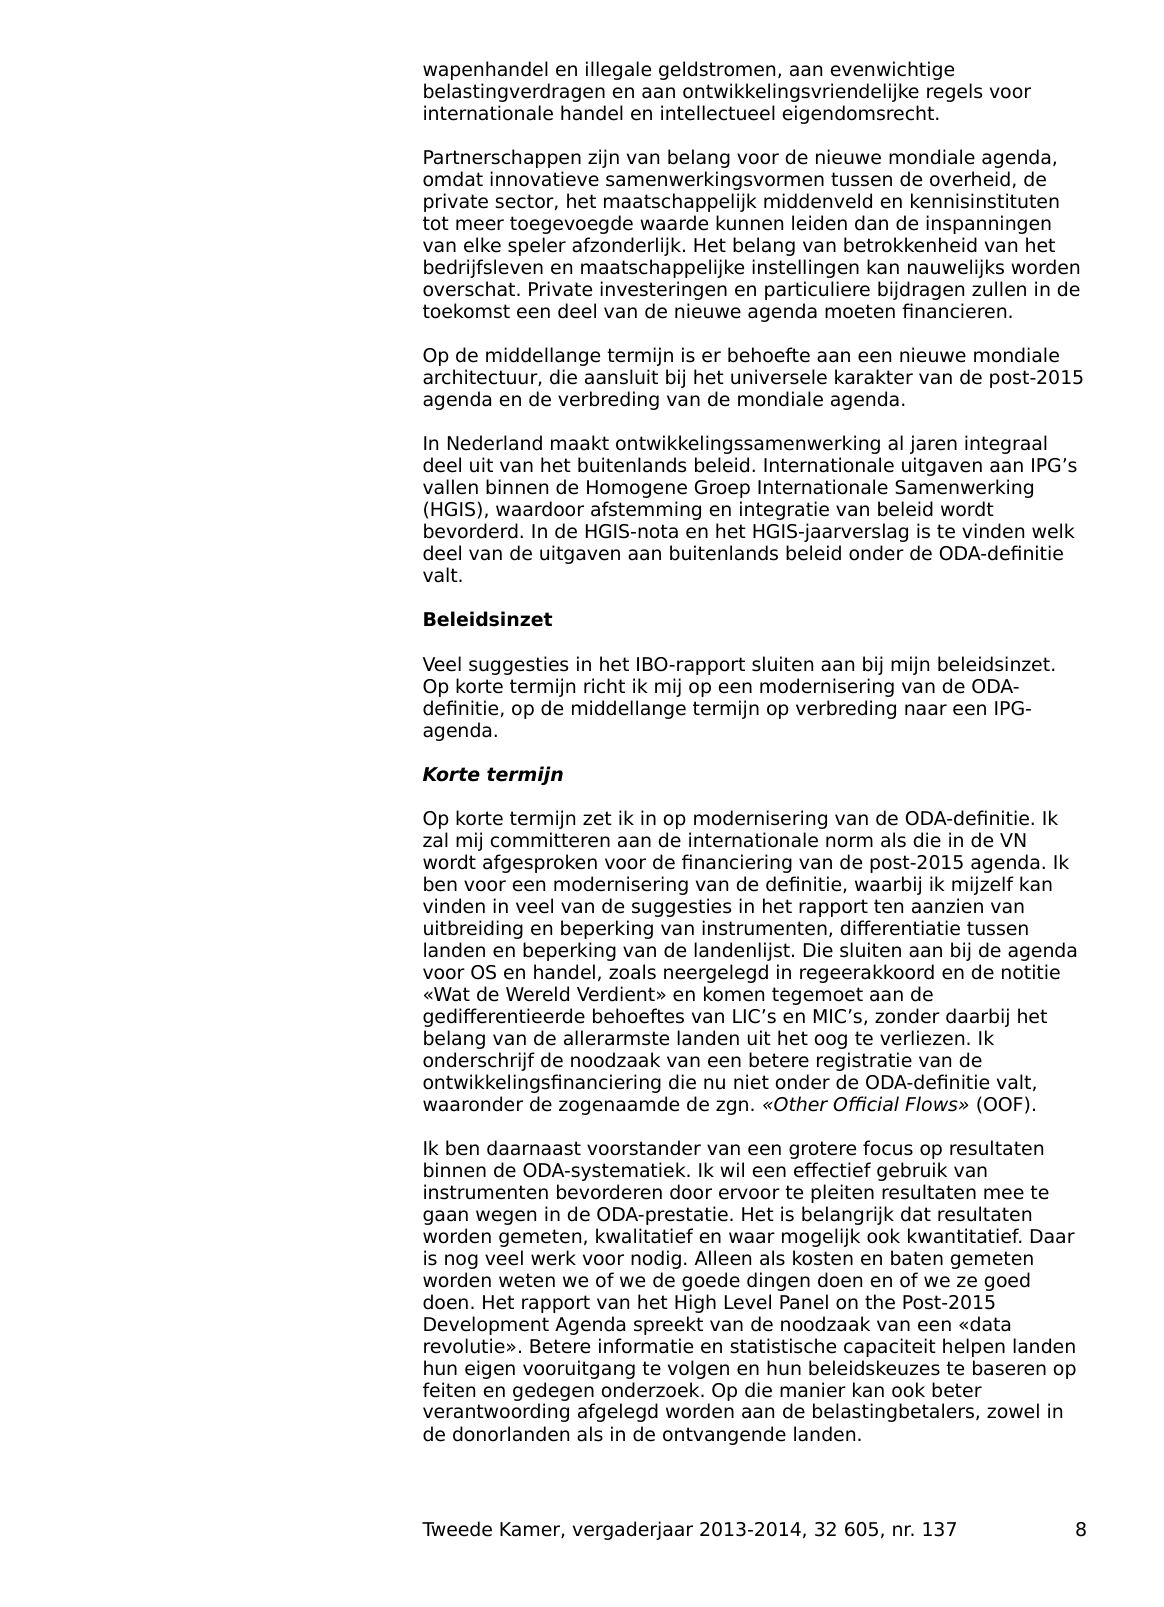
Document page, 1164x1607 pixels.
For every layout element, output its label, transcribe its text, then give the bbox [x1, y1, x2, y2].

text Ik ben daarnaast voorstander van een grotere focus op resultaten binnen de ODA-systematiek. Ik wil een effectief gebruik van instrumenten bevorderen door ervoor te pleiten resultaten mee te gaan wegen in de ODA-prestatie. Het is belangrijk dat resultaten worden gemeten, kwalitatief en waar mogelijk ook kwantitatief. Daar is nog veel werk voor nodig. Alleen als kosten en baten gemeten worden weten we of we de goede dingen doen en of we ze goed doen. Het rapport van het High Level Panel on the Post-2015 Development Agenda spreekt van de noodzaak van een «data revolutie». Betere informatie en statistische capaciteit helpen landen hun eigen vooruitgang te volgen en hun beleidskeuzes te baseren op feiten en gedegen onderzoek. Op die manier kan ook beter verantwoording afgelegd worden aan de belastingbetalers, zowel in de donorlanden als in de ontvangende landen. [422, 1138, 1087, 1445]
text Op de middellange termijn is er behoefte aan een nieuwe mondiale architectuur, die aansluit bij het universele karakter van de post-2015 agenda en de verbreding van de mondiale agenda. [422, 345, 1087, 411]
subtitle Beleidsinzet [422, 609, 1087, 631]
text In Nederland maakt ontwikkelingssamenwerking al jaren integraal deel uit van het buitenlands beleid. Internationale uitgaven aan IPG’s vallen binnen de Homogene Groep Internationale Samenwerking (HGIS), waardoor afstemming en integratie van beleid wordt bevorderd. In de HGIS-nota en het HGIS-jaarverslag is te vinden welk deel van de uitgaven aan buitenlands beleid onder de ODA-definitie valt. [422, 433, 1087, 587]
subtitle Korte termijn [422, 764, 1087, 786]
text Partnerschappen zijn van belang voor de nieuwe mondiale agenda, omdat innovatieve samenwerkingsvormen tussen de overheid, de private sector, het maatschappelijk middenveld en kennisinstituten tot meer toegevoegde waarde kunnen leiden dan de inspanningen van elke speler afzonderlijk. Het belang van betrokkenheid van het bedrijfsleven en maatschappelijke instellingen kan nauwelijks worden overschat. Private investeringen en particuliere bijdragen zullen in de toekomst een deel van de nieuwe agenda moeten financieren. [422, 147, 1087, 323]
text Veel suggesties in het IBO-rapport sluiten aan bij mijn beleidsinzet. Op korte termijn richt ik mij op een modernisering van de ODA-definitie, op de middellange termijn op verbreding naar een IPG-agenda. [422, 653, 1087, 741]
text wapenhandel en illegale geldstromen, aan evenwichtige belastingverdragen en aan ontwikkelingsvriendelijke regels voor internationale handel en intellectueel eigendomsrecht. [422, 59, 1087, 125]
text Op korte termijn zet ik in op modernisering van de ODA-definitie. Ik zal mij committeren aan de internationale norm als die in de VN wordt afgesproken voor de financiering van de post-2015 agenda. Ik ben voor een modernisering van de definitie, waarbij ik mijzelf kan vinden in veel van de suggesties in het rapport ten aanzien van uitbreiding en beperking van instrumenten, differentiatie tussen landen en beperking van de landenlijst. Die sluiten aan bij de agenda voor OS en handel, zoals neergelegd in regeerakkoord en de notitie «Wat de Wereld Verdient» en komen tegemoet aan de gedifferentieerde behoeftes van LIC’s en MIC’s, zonder daarbij het belang van de allerarmste landen uit het oog te verliezen. Ik onderschrijf de noodzaak van een betere registratie van de ontwikkelingsfinanciering die nu niet onder de ODA-definitie valt, waaronder de zogenaamde de zgn. «Other Official Flows» (OOF). [422, 808, 1087, 1116]
